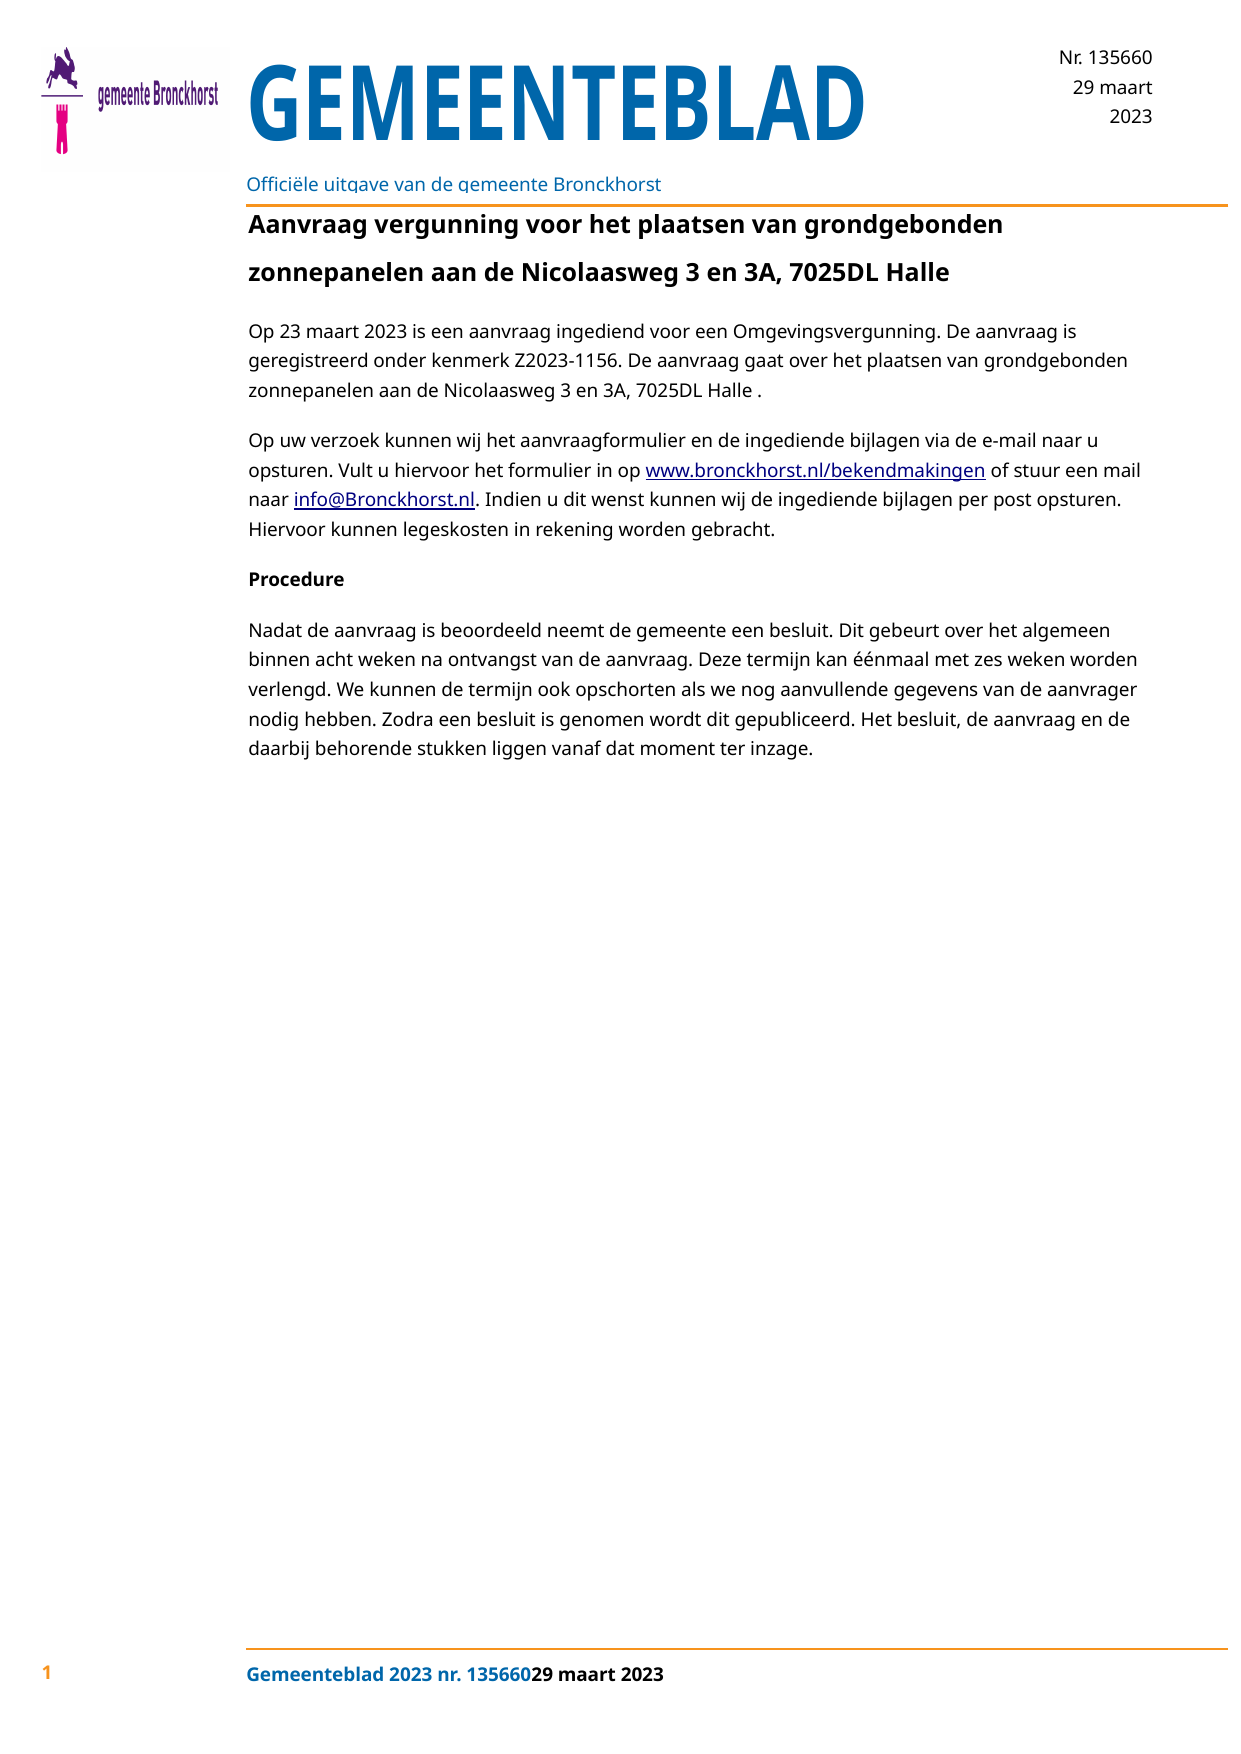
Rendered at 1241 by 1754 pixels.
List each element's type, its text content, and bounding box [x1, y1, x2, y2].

text Op uw verzoek kunnen wij het aanvraagformulier en de ingediende bijlagen via de e-mail naar u opsturen. Vult u hiervoor het formulier in op www.bronckhorst.nl/bekendmakingen of stuur een mail naar info@Bronckhorst.nl. Indien u dit wenst kunnen wij de ingediende bijlagen per post opsturen. Hiervoor kunnen legeskosten in rekening worden gebracht. [248, 427, 1152, 542]
text Op 23 maart 2023 is een aanvraag ingediend voor een Omgevingsvergunning. De aanvraag is geregistreerd onder kenmerk Z2023-1156. De aanvraag gaat over het plaatsen van grondgebonden zonnepanelen aan de Nicolaasweg 3 en 3A, 7025DL Halle . [248, 318, 1152, 403]
text Nadat de aanvraag is beoordeeld neemt de gemeente een besluit. Dit gebeurt over het algemeen binnen acht weken na ontvangst van de aanvraag. Deze termijn kan éénmaal met zes weken worden verlengd. We kunnen de termijn ook opschorten als we nog aanvullende gegevens van de aanvrager nodig hebben. Zodra een besluit is genomen wordt dit gepubliceerd. Het besluit, de aanvraag en de daarbij behorende stukken liggen vanaf dat moment ter inzage. [248, 617, 1152, 761]
picture [41, 47, 231, 172]
text Procedure [248, 567, 1152, 592]
text Aanvraag vergunning voor het plaatsen van grondgebonden zonnepanelen aan de Nicolaasweg 3 en 3A, 7025DL Halle [248, 207, 1152, 288]
